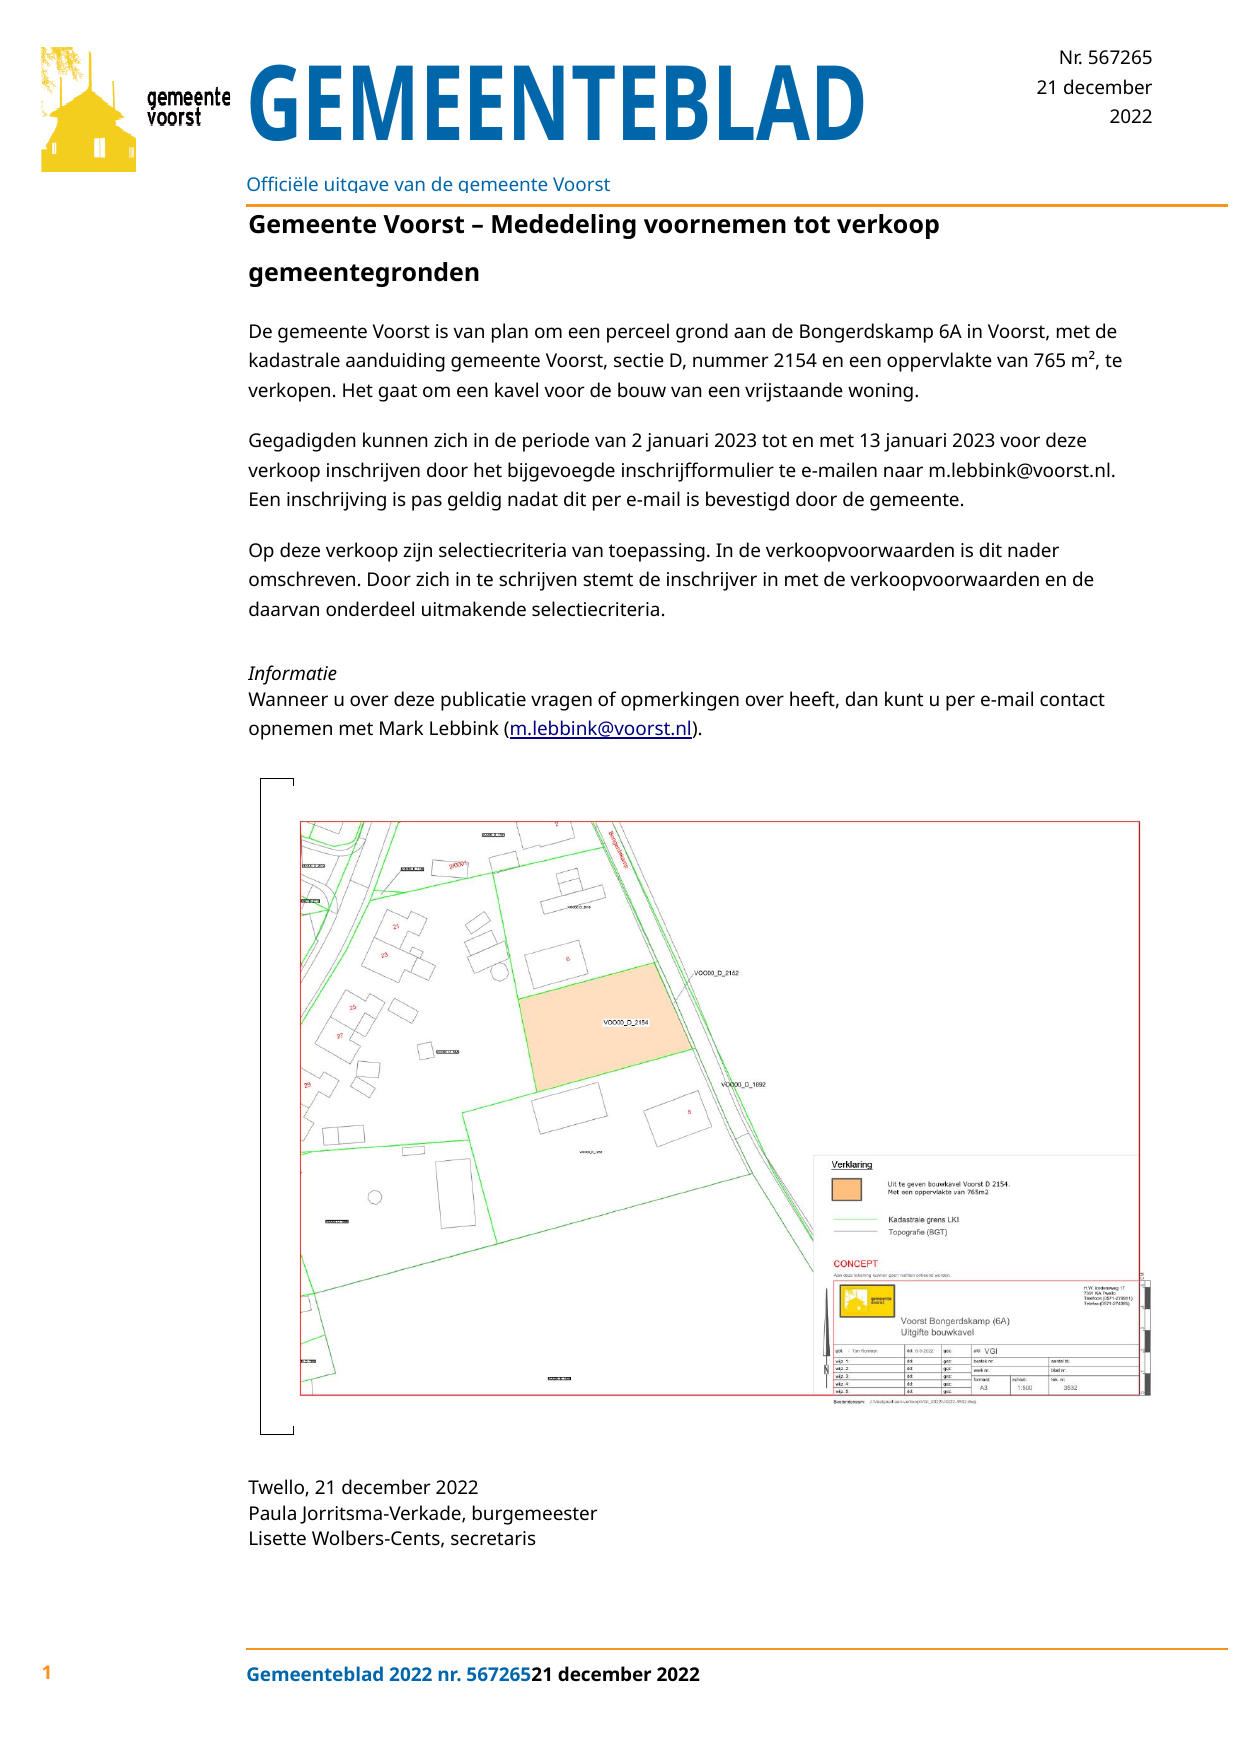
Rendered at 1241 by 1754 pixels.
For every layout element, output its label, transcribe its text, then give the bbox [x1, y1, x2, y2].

text Twello, 21 december 2022 [248, 1474, 1152, 1500]
text Op deze verkoop zijn selectiecriteria van toepassing. In de verkoopvoorwaarden is dit nader omschreven. Door zich in te schrijven stemt de inschrijver in met de verkoopvoorwaarden en de daarvan onderdeel uitmakende selectiecriteria. [248, 537, 1152, 622]
text Lisette Wolbers-Cents, secretaris [248, 1526, 1152, 1551]
picture [268, 786, 1173, 1426]
text Gemeente Voorst – Mededeling voornemen tot verkoop gemeentegronden [248, 207, 1152, 288]
text Informatie [248, 660, 1152, 686]
text Wanneer u over deze publicatie vragen of opmerkingen over heeft, dan kunt u per e-mail contact opnemen met Mark Lebbink (m.lebbink@voorst.nl). [248, 686, 1152, 741]
text Gegadigden kunnen zich in de periode van 2 januari 2023 tot en met 13 januari 2023 voor deze verkoop inschrijven door het bijgevoegde inschrijfformulier te e-mailen naar m.lebbink@voorst.nl. Een inschrijving is pas geldig nadat dit per e-mail is bevestigd door de gemeente. [248, 427, 1152, 512]
text De gemeente Voorst is van plan om een perceel grond aan de Bongerdskamp 6A in Voorst, met de kadastrale aanduiding gemeente Voorst, sectie D, nummer 2154 en een oppervlakte van 765 m², te verkopen. Het gaat om een kavel voor de bouw van een vrijstaande woning. [248, 318, 1152, 403]
text Paula Jorritsma-Verkade, burgemeester [248, 1500, 1152, 1526]
picture [41, 47, 231, 172]
